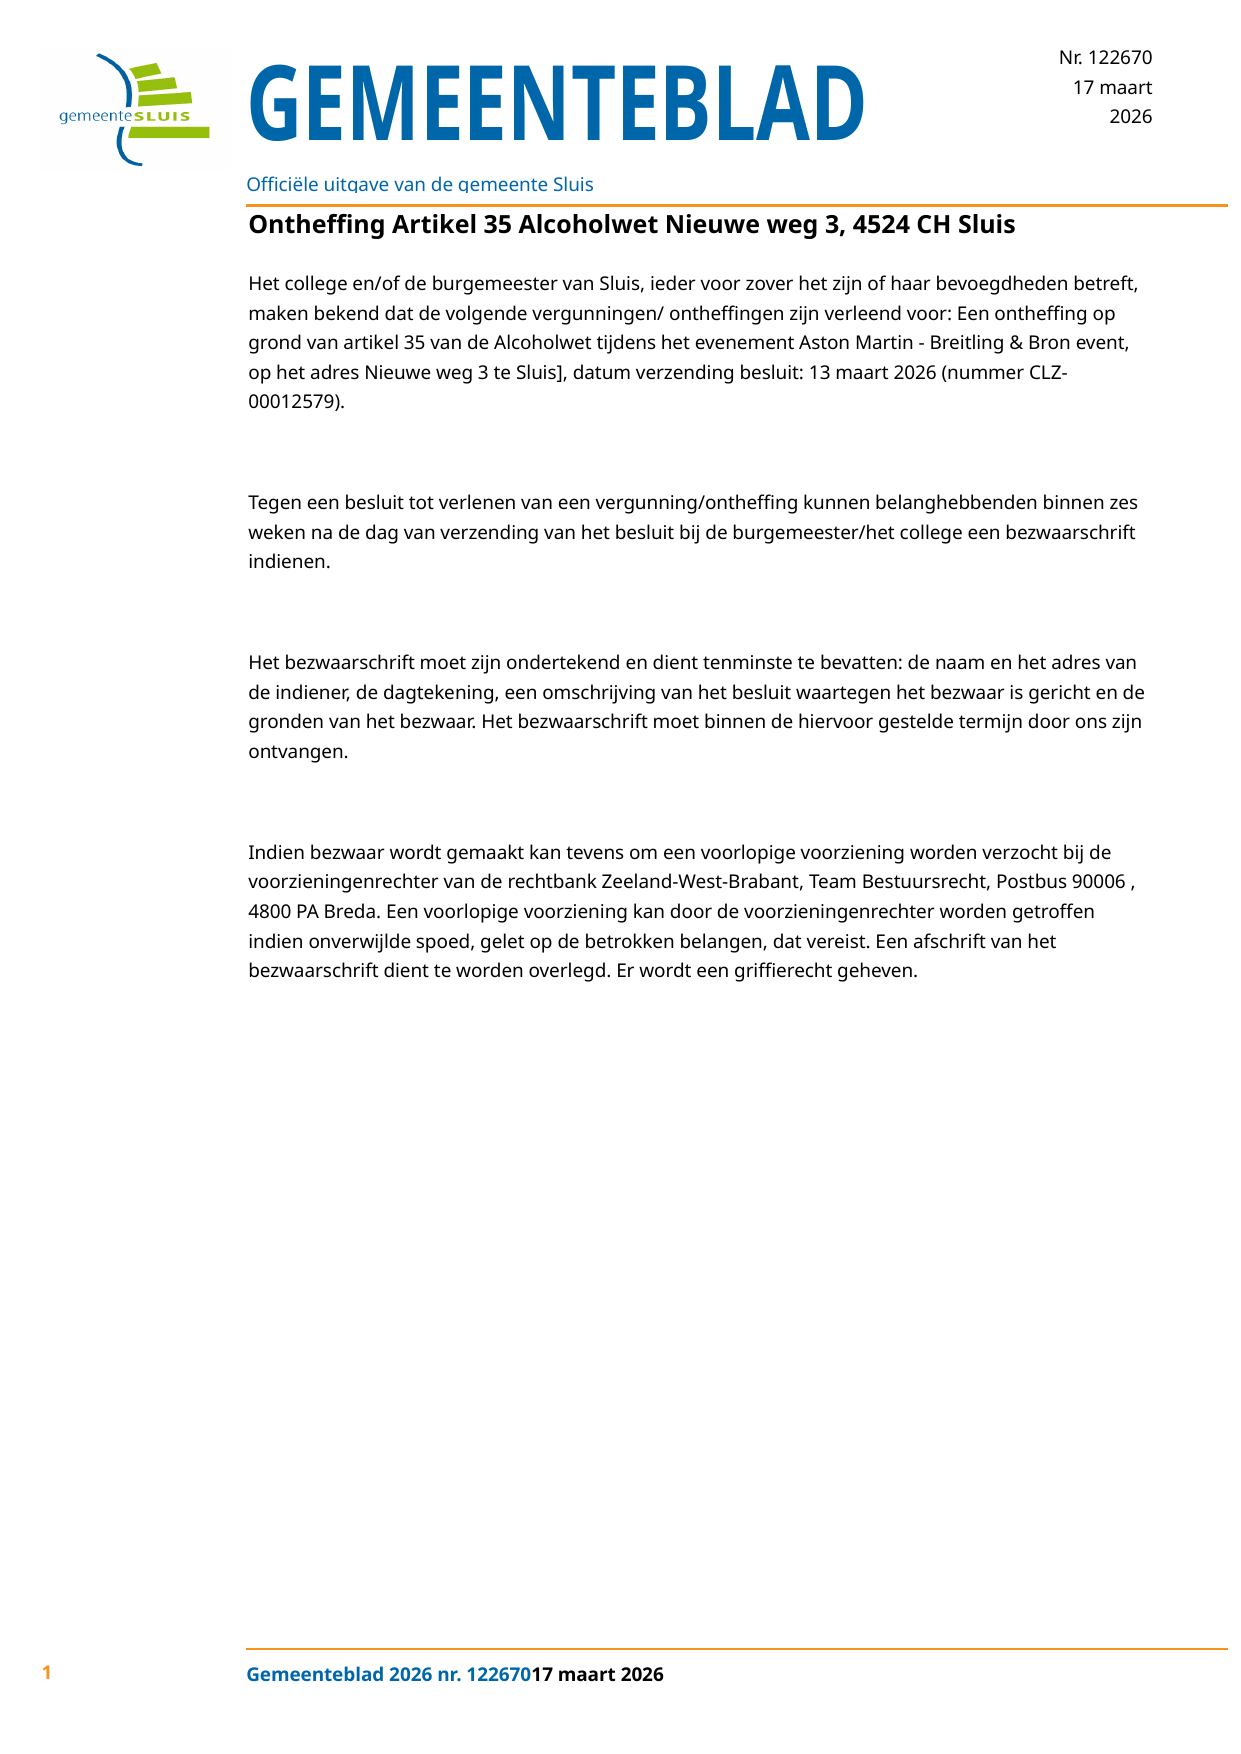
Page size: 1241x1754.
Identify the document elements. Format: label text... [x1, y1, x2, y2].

text Het college en/of de burgemeester van Sluis, ieder voor zover het zijn of haar bevoegdheden betreft, maken bekend dat de volgende vergunningen/ ontheffingen zijn verleend voor: Een ontheffing op grond van artikel 35 van de Alcoholwet tijdens het evenement Aston Martin - Breitling & Bron event, op het adres Nieuwe weg 3 te Sluis], datum verzending besluit: 13 maart 2026 (nummer CLZ-00012579). [248, 270, 1152, 414]
picture [41, 47, 231, 172]
text Het bezwaarschrift moet zijn ondertekend en dient tenminste te bevatten: de naam en het adres van de indiener, de dagtekening, een omschrijving van het besluit waartegen het bezwaar is gericht en de gronden van het bezwaar. Het bezwaarschrift moet binnen de hiervoor gestelde termijn door ons zijn ontvangen. [248, 649, 1152, 764]
text Ontheffing Artikel 35 Alcoholwet Nieuwe weg 3, 4524 CH Sluis [248, 207, 1152, 241]
text Tegen een besluit tot verlenen van een vergunning/ontheffing kunnen belanghebbenden binnen zes weken na de dag van verzending van het besluit bij de burgemeester/het college een bezwaarschrift indienen. [248, 489, 1152, 574]
text Indien bezwaar wordt gemaakt kan tevens om een voorlopige voorziening worden verzocht bij de voorzieningenrechter van de rechtbank Zeeland-West-Brabant, Team Bestuursrecht, Postbus 90006 , 4800 PA Breda. Een voorlopige voorziening kan door de voorzieningenrechter worden getroffen indien onverwijlde spoed, gelet op de betrokken belangen, dat vereist. Een afschrift van het bezwaarschrift dient te worden overlegd. Er wordt een griffierecht geheven. [248, 839, 1152, 983]
